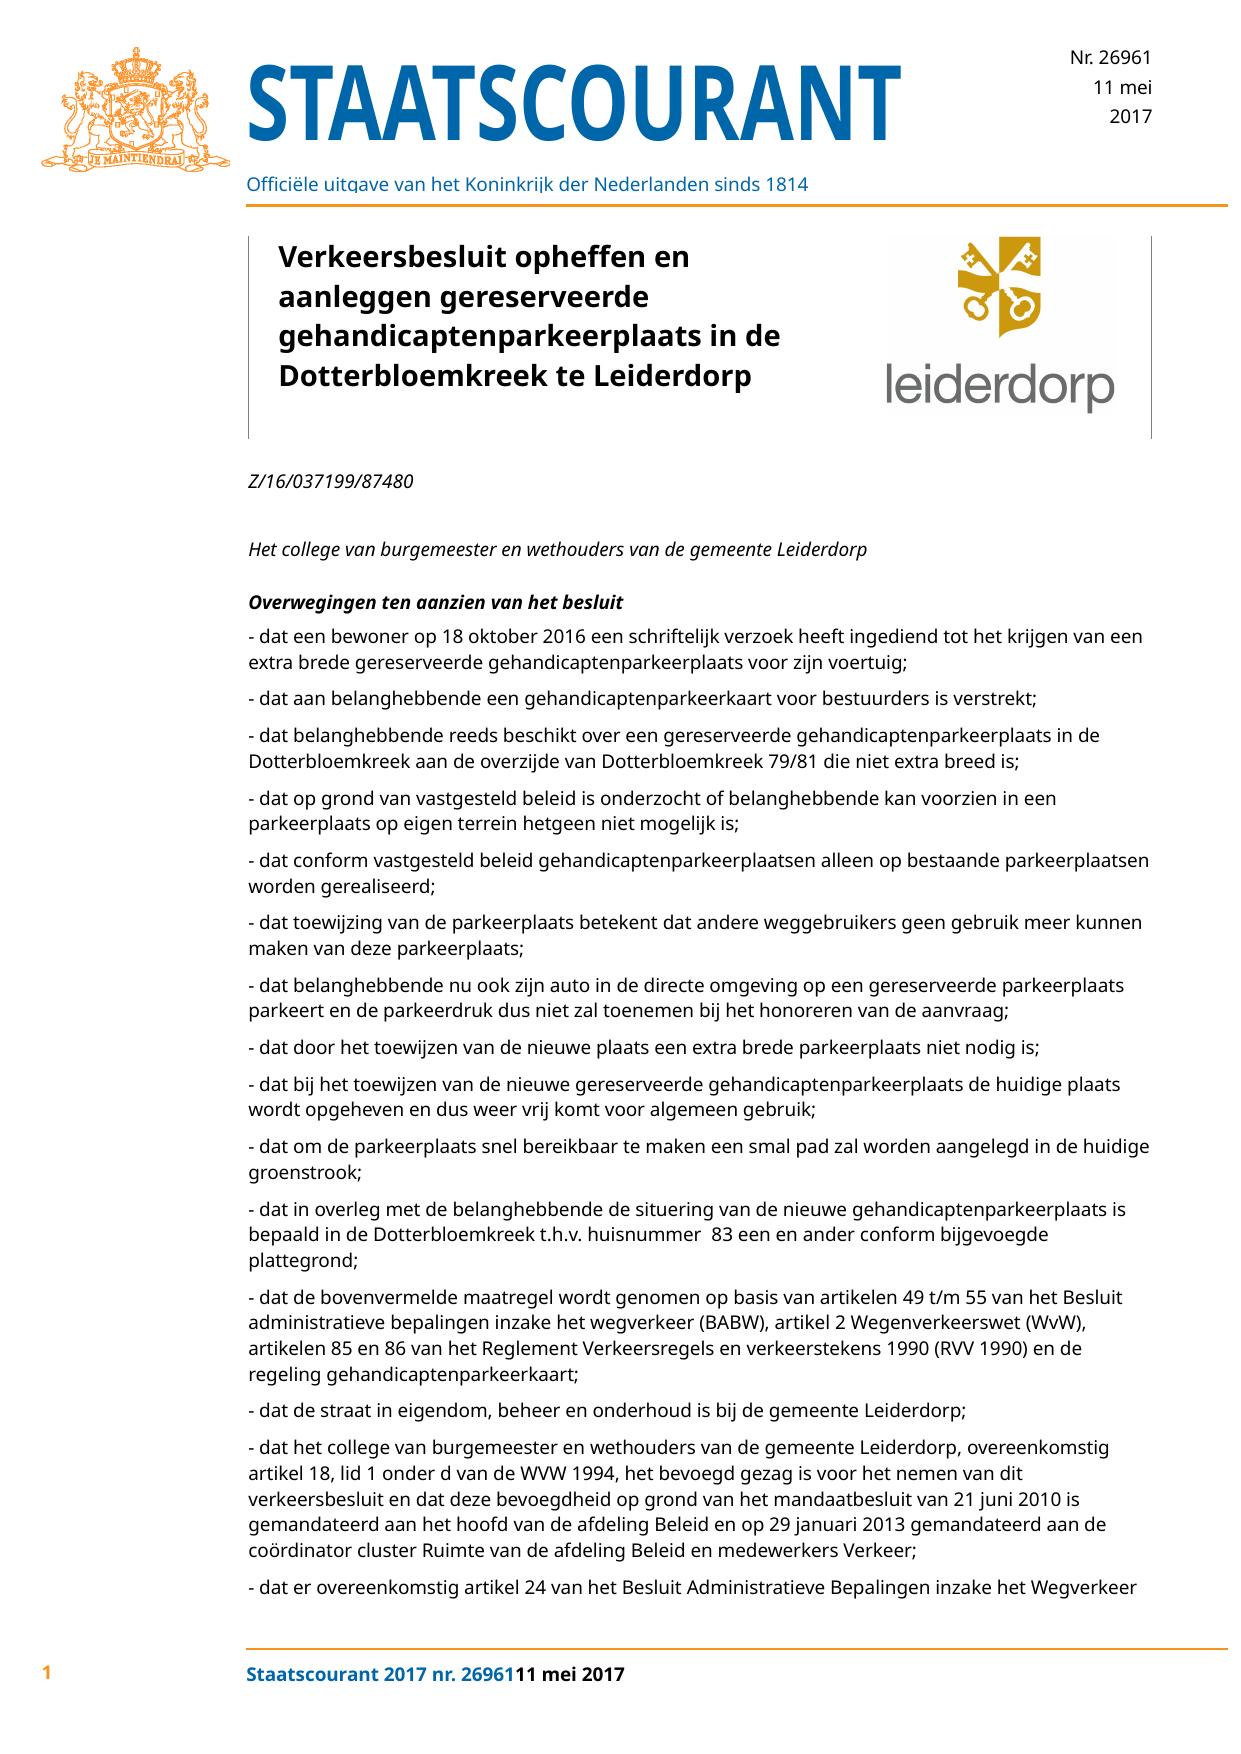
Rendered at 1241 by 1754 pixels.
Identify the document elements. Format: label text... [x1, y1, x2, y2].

text - dat bij het toewijzen van de nieuwe gereserveerde gehandicaptenparkeerplaats de huidige plaats wordt opgeheven en dus weer vrij komt voor algemeen gebruik; [248, 1071, 1152, 1122]
text - dat de bovenvermelde maatregel wordt genomen op basis van artikelen 49 t/m 55 van het Besluit administratieve bepalingen inzake het wegverkeer (BABW), artikel 2 Wegenverkeerswet (WvW), artikelen 85 en 86 van het Reglement Verkeersregels en verkeerstekens 1990 (RVV 1990) en de regeling gehandicaptenparkeerkaart; [248, 1284, 1152, 1387]
picture [886, 236, 1115, 414]
table_header [1115, 236, 1151, 413]
text - dat conform vastgesteld beleid gehandicaptenparkeerplaatsen alleen op bestaande parkeerplaatsen worden gerealiseerd; [248, 847, 1152, 898]
text - dat het college van burgemeester en wethouders van de gemeente Leiderdorp, overeenkomstig artikel 18, lid 1 onder d van de WVW 1994, het bevoegd gezag is voor het nemen van dit verkeersbesluit en dat deze bevoegdheid op grond van het mandaatbesluit van 21 juni 2010 is gemandateerd aan het hoofd van de afdeling Beleid en op 29 januari 2013 gemandateerd aan de coördinator cluster Ruimte van de afdeling Beleid en medewerkers Verkeer; [248, 1434, 1152, 1563]
text - dat toewijzing van de parkeerplaats betekent dat andere weggebruikers geen gebruik meer kunnen maken van deze parkeerplaats; [248, 909, 1152, 961]
table_header Verkeersbesluit opheffen en aanleggen gereserveerde gehandicaptenparkeerplaats in de Dotterbloemkreek te Leiderdorp [249, 236, 850, 439]
text - dat een bewoner op 18 oktober 2016 een schriftelijk verzoek heeft ingediend tot het krijgen van een extra brede gereserveerde gehandicaptenparkeerplaats voor zijn voertuig; [248, 623, 1152, 675]
text - dat door het toewijzen van de nieuwe plaats een extra brede parkeerplaats niet nodig is; [248, 1034, 1152, 1060]
text - dat in overleg met de belanghebbende de situering van de nieuwe gehandicaptenparkeerplaats is bepaald in de Dotterbloemkreek t.h.v. huisnummer 83 een en ander conform bijgevoegde plattegrond; [248, 1196, 1152, 1273]
text - dat de straat in eigendom, beheer en onderhoud is bij de gemeente Leiderdorp; [248, 1398, 1152, 1423]
text Overwegingen ten aanzien van het besluit [248, 589, 1152, 615]
text Het college van burgemeester en wethouders van de gemeente Leiderdorp [248, 536, 1152, 562]
text - dat om de parkeerplaats snel bereikbaar te maken een smal pad zal worden aangelegd in de huidige groenstrook; [248, 1133, 1152, 1185]
table_header [850, 236, 886, 413]
picture [41, 47, 231, 172]
text - dat op grond van vastgesteld beleid is onderzocht of belanghebbende kan voorzien in een parkeerplaats op eigen terrein hetgeen niet mogelijk is; [248, 785, 1152, 836]
text Z/16/037199/87480 [248, 469, 1152, 494]
table_header [850, 414, 1151, 439]
text - dat aan belanghebbende een gehandicaptenparkeerkaart voor bestuurders is verstrekt; [248, 686, 1152, 711]
text - dat er overeenkomstig artikel 24 van het Besluit Administratieve Bepalingen inzake het Wegverkeer [248, 1574, 1152, 1600]
text - dat belanghebbende nu ook zijn auto in de directe omgeving op een gereserveerde parkeerplaats parkeert en de parkeerdruk dus niet zal toenemen bij het honoreren van de aanvraag; [248, 972, 1152, 1023]
text - dat belanghebbende reeds beschikt over een gereserveerde gehandicaptenparkeerplaats in de Dotterbloemkreek aan de overzijde van Dotterbloemkreek 79/81 die niet extra breed is; [248, 722, 1152, 774]
